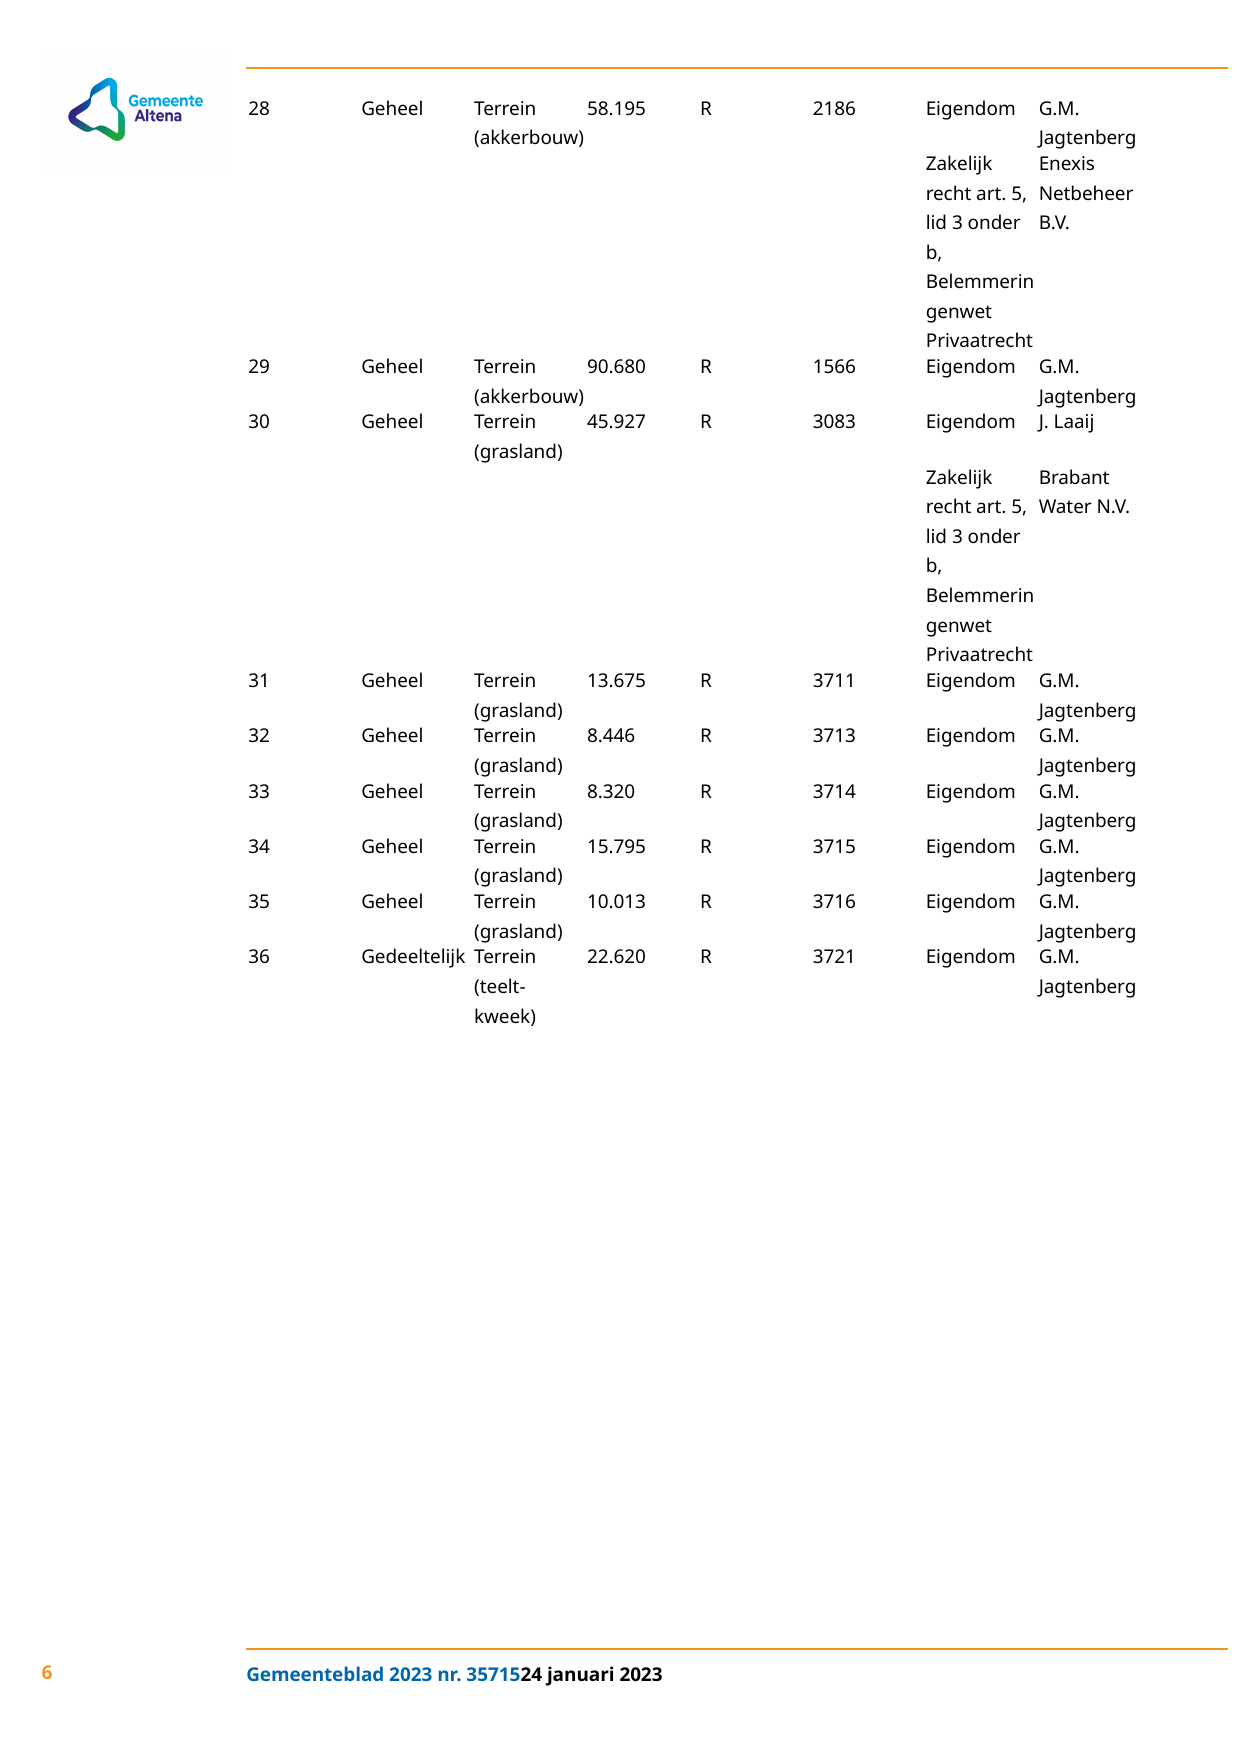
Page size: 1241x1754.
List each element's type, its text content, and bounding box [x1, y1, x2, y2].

table_cell Eigendom [926, 667, 1038, 722]
table_cell G.M. Jagtenberg [1039, 95, 1152, 150]
table_cell R [700, 409, 813, 464]
table_cell 58.195 [587, 95, 700, 150]
table_cell G.M. Jagtenberg [1039, 889, 1152, 944]
table_cell G.M. Jagtenberg [1039, 723, 1152, 778]
table_cell Eigendom [926, 95, 1038, 150]
table_cell Terrein (grasland) [474, 409, 587, 464]
table_cell 3713 [813, 723, 926, 778]
table_cell Enexis Netbeheer B.V. [1039, 150, 1152, 353]
table_cell G.M. Jagtenberg [1039, 353, 1152, 409]
table_cell 3716 [813, 889, 926, 944]
table_cell 13.675 [587, 667, 700, 722]
table_cell R [700, 778, 813, 833]
table_cell 3083 [813, 409, 926, 464]
table_cell G.M. Jagtenberg [1039, 667, 1152, 722]
table_cell R [700, 95, 813, 150]
table_cell [700, 464, 813, 667]
table_cell 45.927 [587, 409, 700, 464]
table_cell [813, 464, 926, 667]
table_cell Eigendom [926, 778, 1038, 833]
table_cell [587, 464, 700, 667]
table_cell R [700, 833, 813, 888]
table_cell [474, 464, 587, 667]
table_cell Terrein (grasland) [474, 723, 587, 778]
table_cell 3711 [813, 667, 926, 722]
table_cell Terrein (grasland) [474, 778, 587, 833]
table_cell Terrein (grasland) [474, 667, 587, 722]
table_cell Terrein (teelt-kweek) [474, 944, 587, 1029]
table_cell Geheel [361, 833, 474, 888]
table_cell Eigendom [926, 944, 1038, 1029]
table_cell R [700, 944, 813, 1029]
table_cell Geheel [361, 409, 474, 464]
table_cell [248, 150, 361, 353]
table_cell Terrein (akkerbouw) [474, 353, 587, 409]
table_cell Geheel [361, 723, 474, 778]
table_cell R [700, 723, 813, 778]
table_cell Zakelijk recht art. 5, lid 3 onder b, Belemmeringenwet Privaatrecht [926, 464, 1038, 667]
table_cell 31 [248, 667, 361, 722]
table_cell [813, 150, 926, 353]
table_cell 8.446 [587, 723, 700, 778]
table_cell Geheel [361, 95, 474, 150]
table_cell G.M. Jagtenberg [1039, 944, 1152, 1029]
table_cell 36 [248, 944, 361, 1029]
table_cell R [700, 353, 813, 409]
table_cell Eigendom [926, 723, 1038, 778]
table_cell Geheel [361, 889, 474, 944]
table_cell 3715 [813, 833, 926, 888]
table_cell [361, 464, 474, 667]
table_cell 28 [248, 95, 361, 150]
table_cell J. Laaij [1039, 409, 1152, 464]
table_cell 1566 [813, 353, 926, 409]
table_cell Gedeeltelijk [361, 944, 474, 1029]
table_cell R [700, 667, 813, 722]
table_cell 10.013 [587, 889, 700, 944]
table_cell Terrein (grasland) [474, 833, 587, 888]
table_cell Eigendom [926, 353, 1038, 409]
table_cell Terrein (akkerbouw) [474, 95, 587, 150]
table_cell Eigendom [926, 833, 1038, 888]
table_cell 30 [248, 409, 361, 464]
table_cell Terrein (grasland) [474, 889, 587, 944]
table_cell [587, 150, 700, 353]
table_cell Zakelijk recht art. 5, lid 3 onder b, Belemmeringenwet Privaatrecht [926, 150, 1038, 353]
table_cell 29 [248, 353, 361, 409]
table_cell [248, 464, 361, 667]
table_cell 34 [248, 833, 361, 888]
table_cell Eigendom [926, 409, 1038, 464]
table_cell Geheel [361, 778, 474, 833]
table_cell 32 [248, 723, 361, 778]
table_cell [474, 150, 587, 353]
picture [41, 47, 231, 172]
table_cell Geheel [361, 353, 474, 409]
table_cell 2186 [813, 95, 926, 150]
table_cell [700, 150, 813, 353]
table_cell R [700, 889, 813, 944]
table_cell 22.620 [587, 944, 700, 1029]
table_cell [361, 150, 474, 353]
table_cell 3721 [813, 944, 926, 1029]
table_cell Geheel [361, 667, 474, 722]
table_cell Eigendom [926, 889, 1038, 944]
table_cell Brabant Water N.V. [1039, 464, 1152, 667]
table_cell 3714 [813, 778, 926, 833]
table_cell 90.680 [587, 353, 700, 409]
table_cell 8.320 [587, 778, 700, 833]
table_cell 35 [248, 889, 361, 944]
table_cell G.M. Jagtenberg [1039, 833, 1152, 888]
table_cell 33 [248, 778, 361, 833]
table_cell 15.795 [587, 833, 700, 888]
table_cell G.M. Jagtenberg [1039, 778, 1152, 833]
